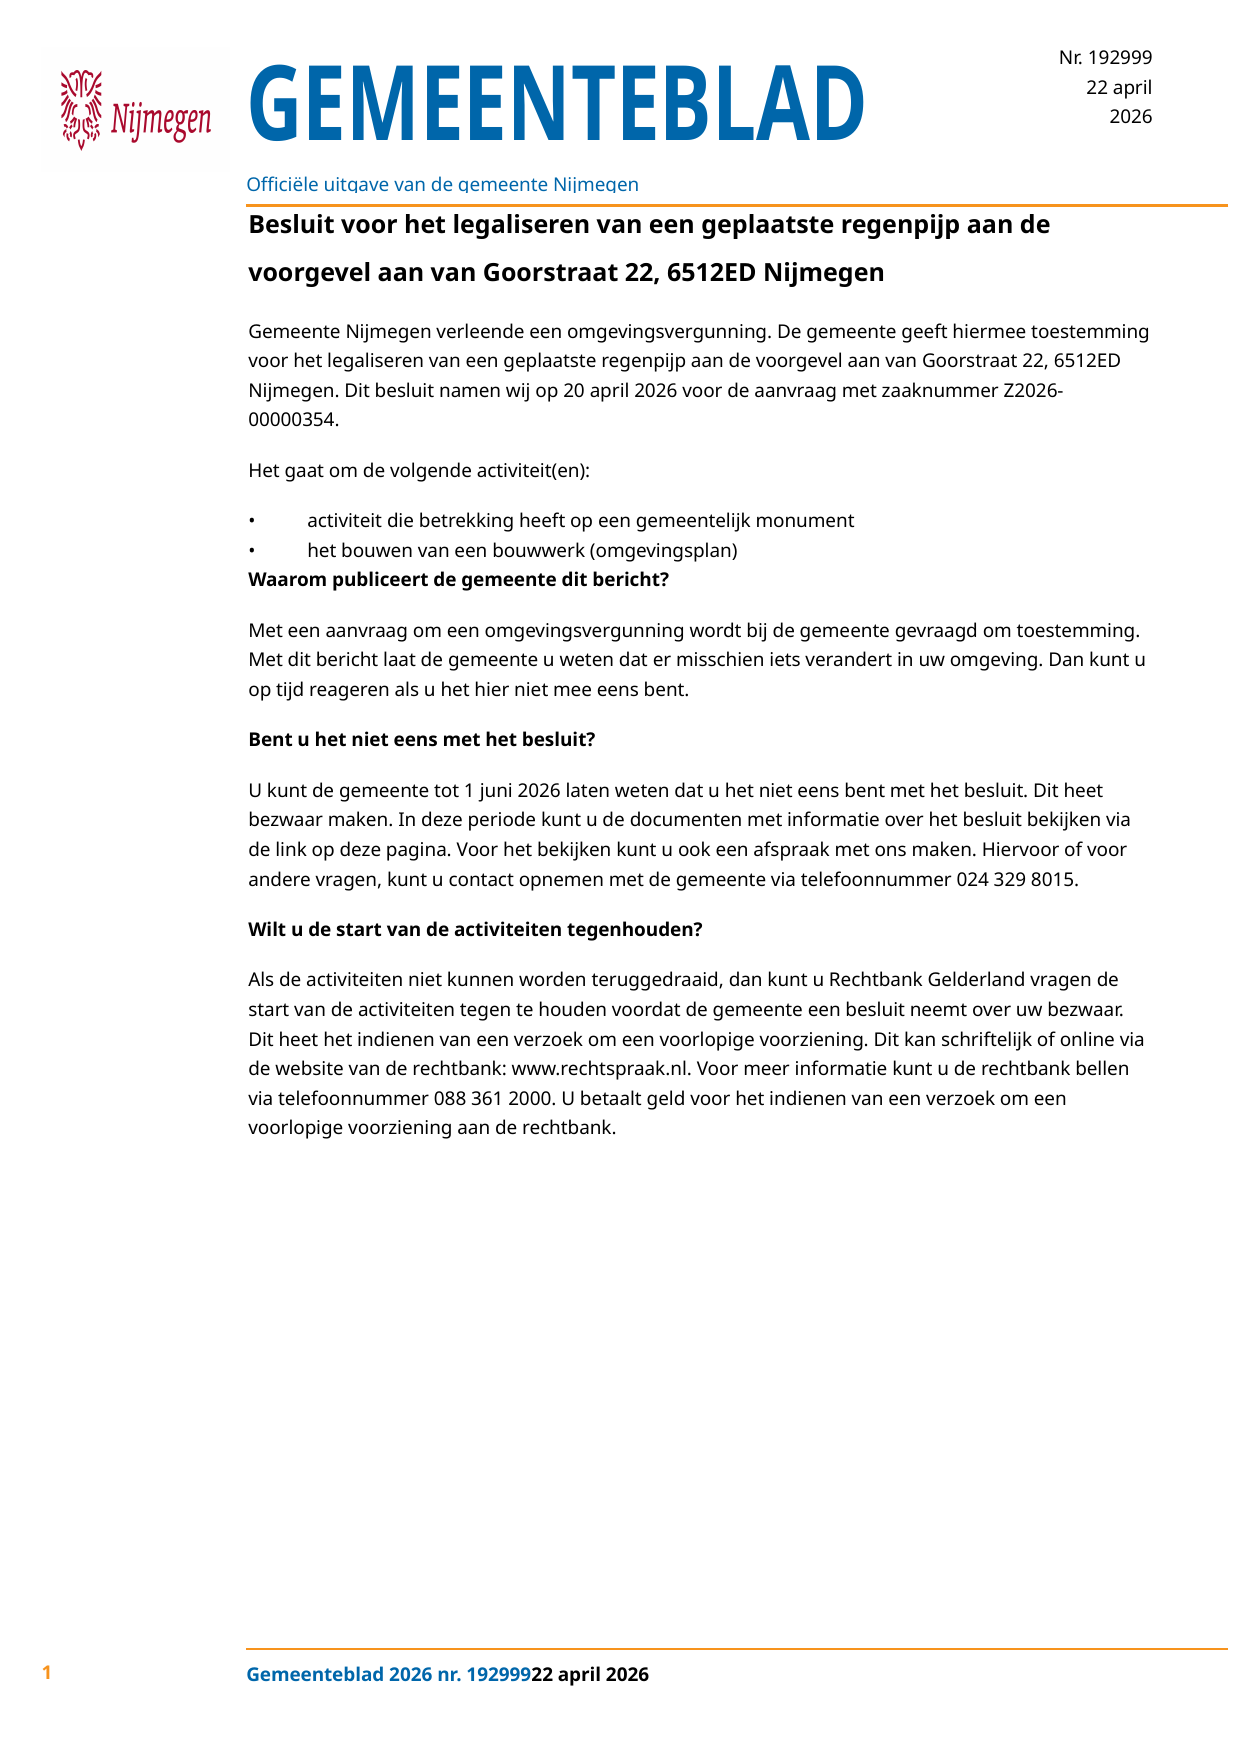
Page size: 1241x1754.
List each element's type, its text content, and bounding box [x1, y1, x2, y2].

text Gemeente Nijmegen verleende een omgevingsvergunning. De gemeente geeft hiermee toestemming voor het legaliseren van een geplaatste regenpijp aan de voorgevel aan van Goorstraat 22, 6512ED Nijmegen. Dit besluit namen wij op 20 april 2026 voor de aanvraag met zaaknummer Z2026-00000354. [248, 318, 1152, 432]
text Het gaat om de volgende activiteit(en): [248, 457, 1152, 483]
text Als de activiteiten niet kunnen worden teruggedraaid, dan kunt u Rechtbank Gelderland vragen de start van de activiteiten tegen te houden voordat de gemeente een besluit neemt over uw bezwaar. Dit heet het indienen van een verzoek om een voorlopige voorziening. Dit kan schriftelijk of online via de website van de rechtbank: www.rechtspraak.nl. Voor meer informatie kunt u de rechtbank bellen via telefoonnummer 088 361 2000. U betaalt geld voor het indienen van een verzoek om een voorlopige voorziening aan de rechtbank. [248, 967, 1152, 1140]
text Met een aanvraag om een omgevingsvergunning wordt bij de gemeente gevraagd om toestemming. Met dit bericht laat de gemeente u weten dat er misschien iets verandert in uw omgeving. Dan kunt u op tijd reageren als u het hier niet mee eens bent. [248, 617, 1152, 702]
text U kunt de gemeente tot 1 juni 2026 laten weten dat u het niet eens bent met het besluit. Dit heet bezwaar maken. In deze periode kunt u de documenten met informatie over het besluit bekijken via de link op deze pagina. Voor het bekijken kunt u ook een afspraak met ons maken. Hiervoor of voor andere vragen, kunt u contact opnemen met de gemeente via telefoonnummer 024 329 8015. [248, 777, 1152, 892]
text Waarom publiceert de gemeente dit bericht? [248, 567, 1152, 592]
list activiteit die betrekking heeft op een gemeentelijk monument [248, 507, 1152, 533]
text Wilt u de start van de activiteiten tegenhouden? [248, 916, 1152, 942]
list het bouwen van een bouwwerk (omgevingsplan) [248, 537, 1152, 563]
text Bent u het niet eens met het besluit? [248, 727, 1152, 752]
text Besluit voor het legaliseren van een geplaatste regenpijp aan de voorgevel aan van Goorstraat 22, 6512ED Nijmegen [248, 207, 1152, 288]
picture [41, 47, 231, 172]
